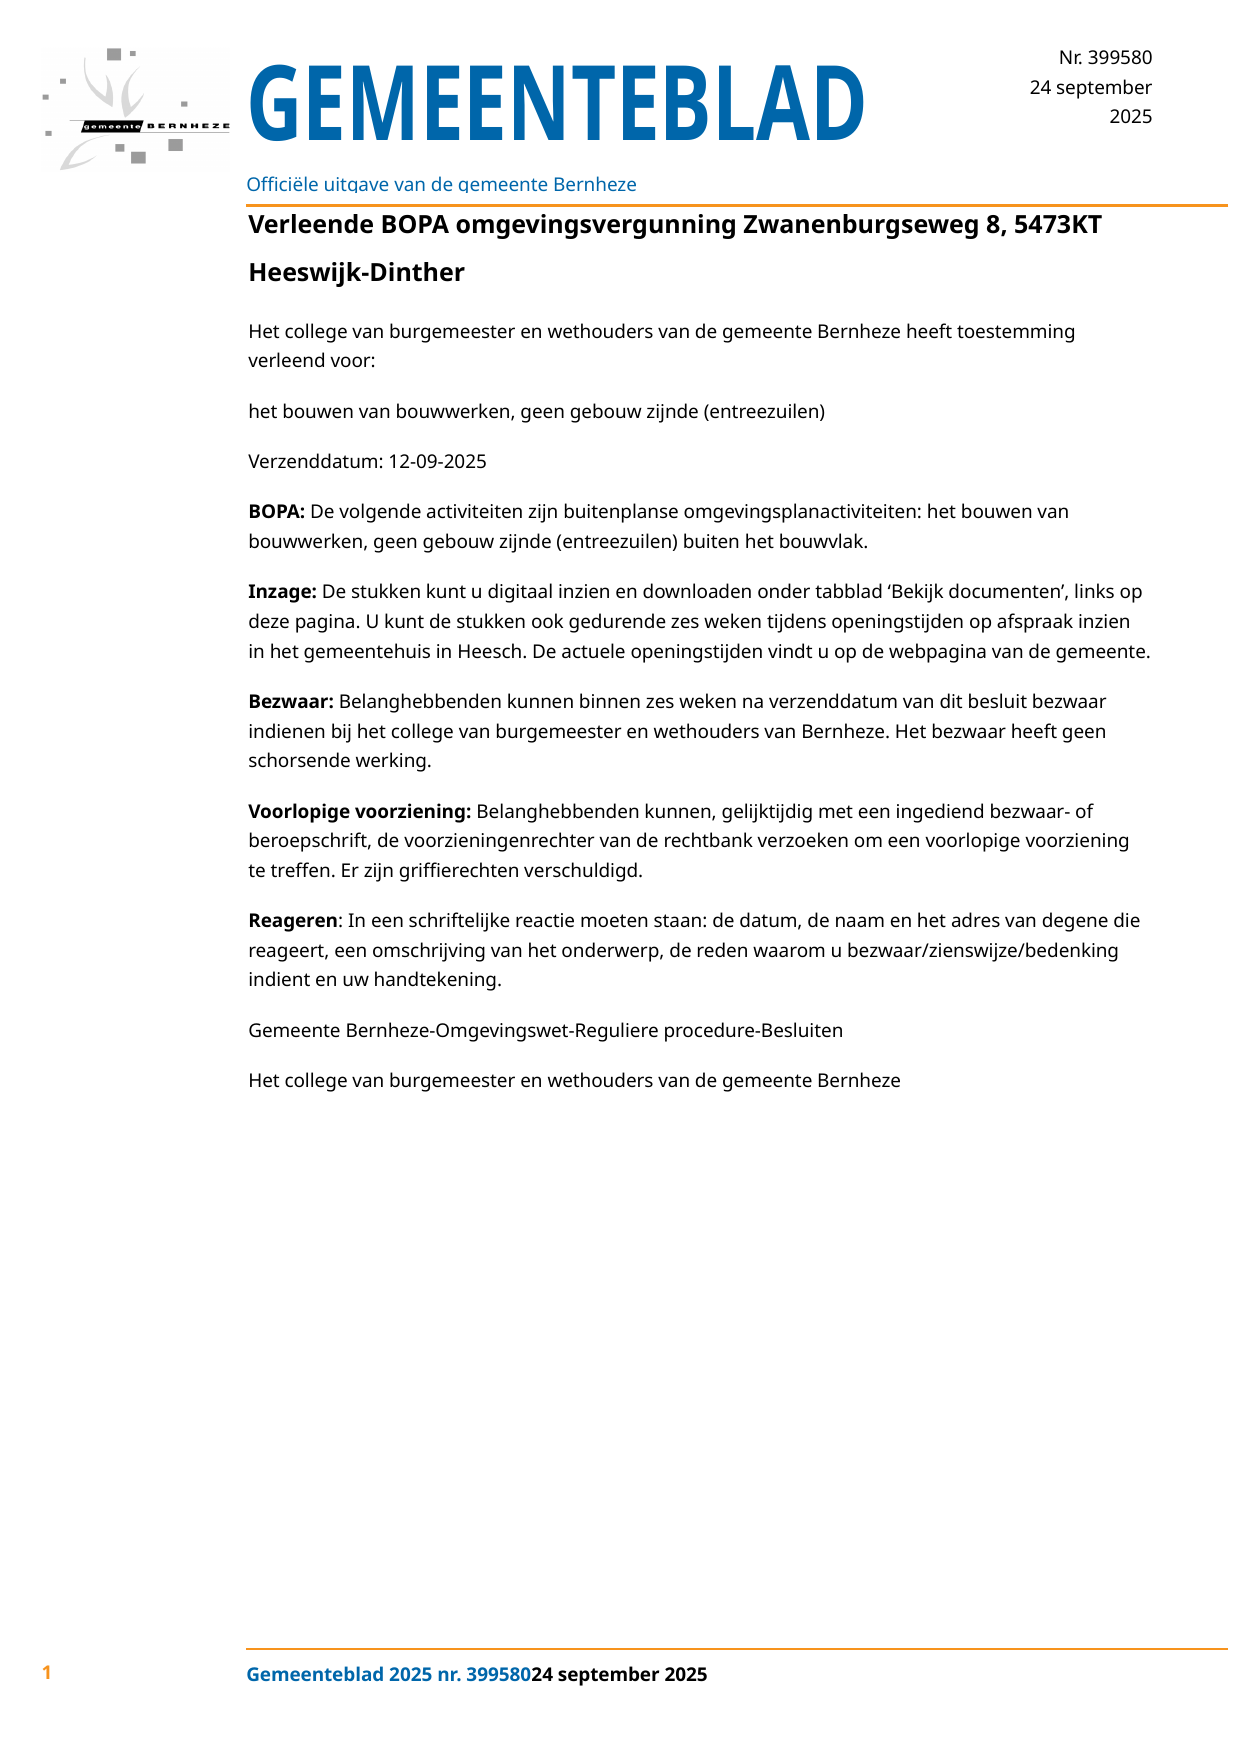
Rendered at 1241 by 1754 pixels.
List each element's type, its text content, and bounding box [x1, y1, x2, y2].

text Reageren: In een schriftelijke reactie moeten staan: de datum, de naam en het adres van degene die reageert, een omschrijving van het onderwerp, de reden waarom u bezwaar/zienswijze/bedenking indient en uw handtekening. [248, 907, 1152, 992]
text Voorlopige voorziening: Belanghebbenden kunnen, gelijktijdig met een ingediend bezwaar- of beroepschrift, de voorzieningenrechter van de rechtbank verzoeken om een voorlopige voorziening te treffen. Er zijn griffierechten verschuldigd. [248, 798, 1152, 883]
text het bouwen van bouwwerken, geen gebouw zijnde (entreezuilen) [248, 398, 1152, 424]
text BOPA: De volgende activiteiten zijn buitenplanse omgevingsplanactiviteiten: het bouwen van bouwwerken, geen gebouw zijnde (entreezuilen) buiten het bouwvlak. [248, 499, 1152, 554]
text Verleende BOPA omgevingsvergunning Zwanenburgseweg 8, 5473KT Heeswijk-Dinther [248, 207, 1152, 288]
text Bezwaar: Belanghebbenden kunnen binnen zes weken na verzenddatum van dit besluit bezwaar indienen bij het college van burgemeester en wethouders van Bernheze. Het bezwaar heeft geen schorsende werking. [248, 688, 1152, 773]
text Gemeente Bernheze-Omgevingswet-Reguliere procedure-Besluiten [248, 1017, 1152, 1043]
text Inzage: De stukken kunt u digitaal inzien en downloaden onder tabblad ‘Bekijk documenten’, links op deze pagina. U kunt de stukken ook gedurende zes weken tijdens openingstijden op afspraak inzien in het gemeentehuis in Heesch. De actuele openingstijden vindt u op de webpagina van de gemeente. [248, 579, 1152, 664]
text Verzenddatum: 12-09-2025 [248, 448, 1152, 474]
text Het college van burgemeester en wethouders van de gemeente Bernheze [248, 1067, 1152, 1093]
picture [41, 47, 231, 172]
text Het college van burgemeester en wethouders van de gemeente Bernheze heeft toestemming verleend voor: [248, 318, 1152, 373]
